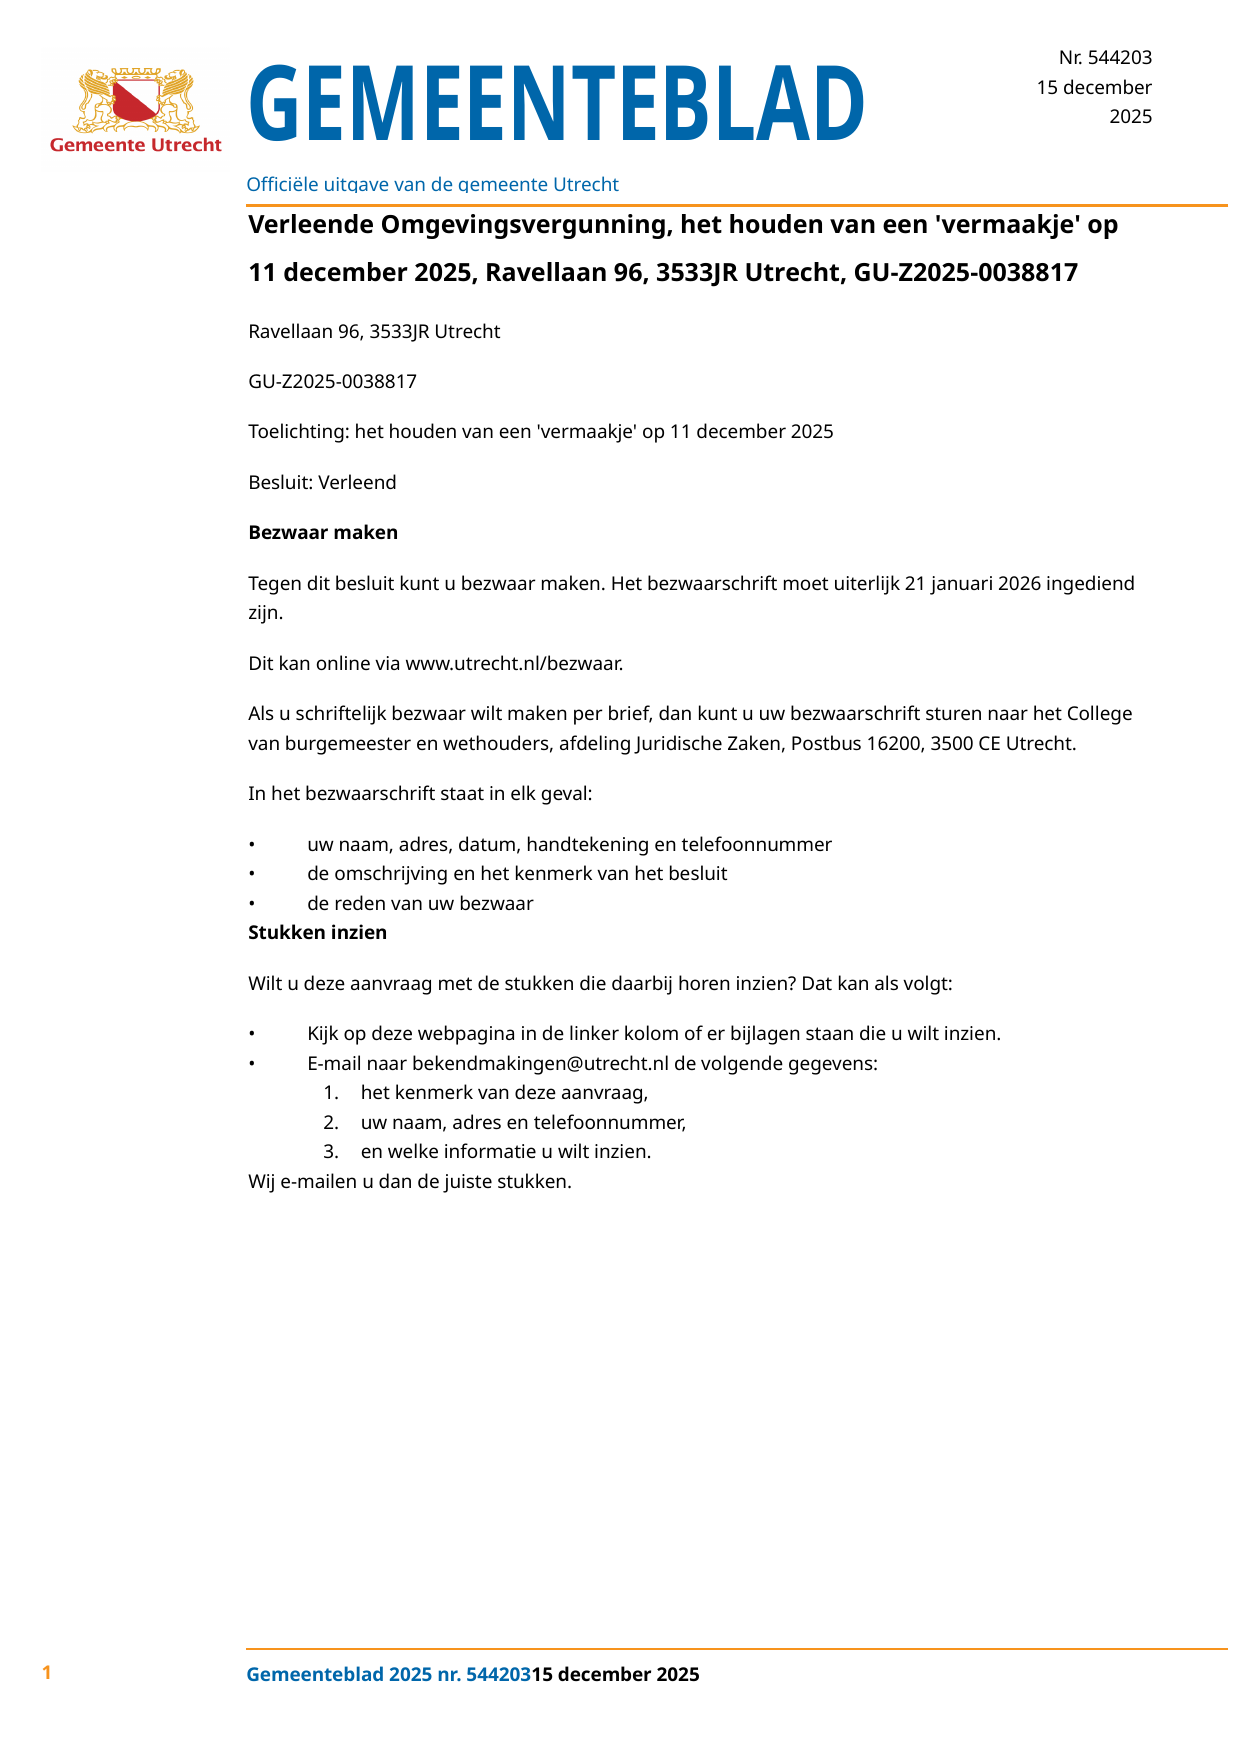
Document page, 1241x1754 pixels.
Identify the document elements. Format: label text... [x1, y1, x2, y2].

list de omschrijving en het kenmerk van het besluit [248, 860, 1152, 886]
text Als u schriftelijk bezwaar wilt maken per brief, dan kunt u uw bezwaarschrift sturen naar het College van burgemeester en wethouders, afdeling Juridische Zaken, Postbus 16200, 3500 CE Utrecht. [248, 700, 1152, 756]
text Stukken inzien [248, 919, 1152, 945]
picture [41, 47, 231, 172]
text Dit kan online via www.utrecht.nl/bezwaar. [248, 650, 1152, 676]
text Bezwaar maken [248, 519, 1152, 545]
text Wilt u deze aanvraag met de stukken die daarbij horen inzien? Dat kan als volgt: [248, 970, 1152, 996]
list en welke informatie u wilt inzien. [323, 1139, 1152, 1164]
text GU-Z2025-0038817 [248, 368, 1152, 394]
list de reden van uw bezwaar [248, 890, 1152, 916]
list uw naam, adres en telefoonnummer, [323, 1109, 1152, 1135]
text Tegen dit besluit kunt u bezwaar maken. Het bezwaarschrift moet uiterlijk 21 januari 2026 ingediend zijn. [248, 570, 1152, 625]
text Verleende Omgevingsvergunning, het houden van een 'vermaakje' op 11 december 2025, Ravellaan 96, 3533JR Utrecht, GU-Z2025-0038817 [248, 207, 1152, 288]
text Toelichting: het houden van een 'vermaakje' op 11 december 2025 [248, 419, 1152, 444]
list Kijk op deze webpagina in de linker kolom of er bijlagen staan die u wilt inzien. [248, 1020, 1152, 1046]
text Ravellaan 96, 3533JR Utrecht [248, 318, 1152, 344]
text In het bezwaarschrift staat in elk geval: [248, 780, 1152, 806]
list uw naam, adres, datum, handtekening en telefoonnummer [248, 831, 1152, 857]
text Wij e-mailen u dan de juiste stukken. [248, 1168, 1152, 1194]
text Besluit: Verleend [248, 469, 1152, 495]
list het kenmerk van deze aanvraag, [323, 1079, 1152, 1105]
list E-mail naar bekendmakingen@utrecht.nl de volgende gegevens: [248, 1050, 1152, 1076]
